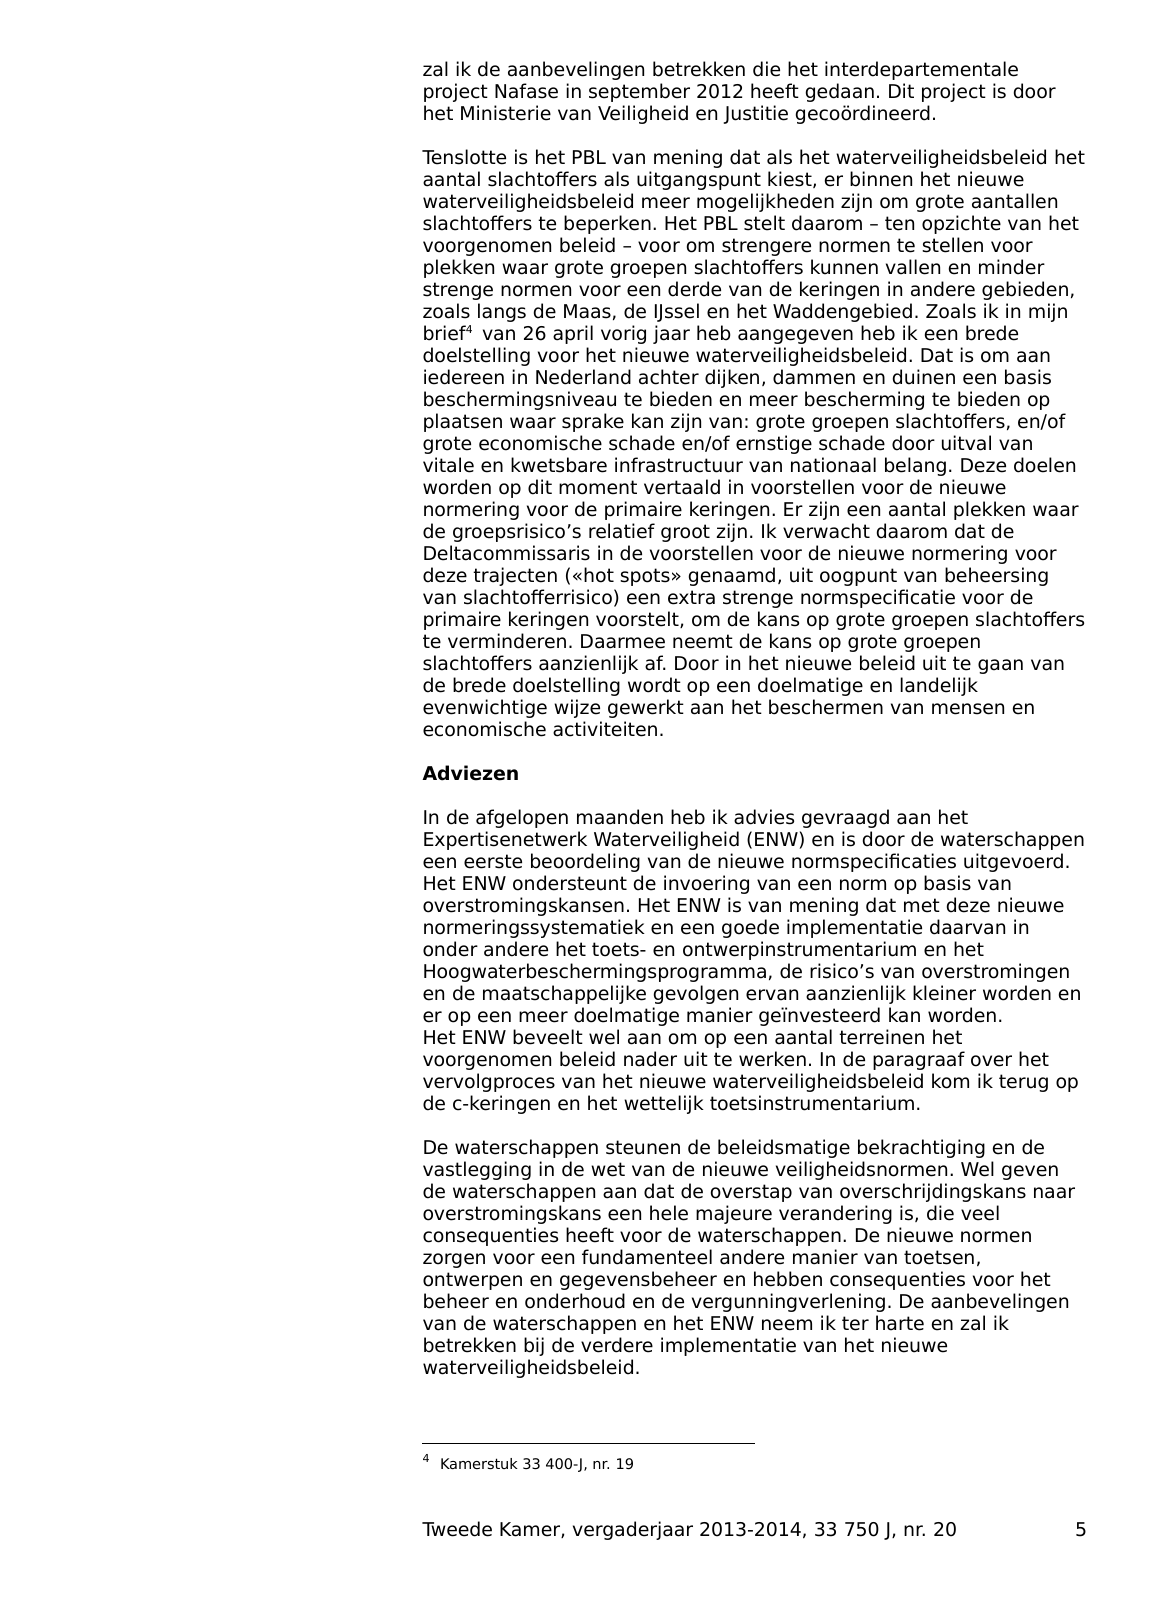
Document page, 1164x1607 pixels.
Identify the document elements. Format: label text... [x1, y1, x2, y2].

text Tenslotte is het PBL van mening dat als het waterveiligheidsbeleid het aantal slachtoffers als uitgangspunt kiest, er binnen het nieuwe waterveiligheidsbeleid meer mogelijkheden zijn om grote aantallen slachtoffers te beperken. Het PBL stelt daarom – ten opzichte van het voorgenomen beleid – voor om strengere normen te stellen voor plekken waar grote groepen slachtoffers kunnen vallen en minder strenge normen voor een derde van de keringen in andere gebieden, zoals langs de Maas, de IJssel en het Waddengebied. Zoals ik in mijn brief van 26 april vorig jaar heb aangegeven heb ik een brede doelstelling voor het nieuwe waterveiligheidsbeleid. Dat is om aan iedereen in Nederland achter dijken, dammen en duinen een basis beschermingsniveau te bieden en meer bescherming te bieden op plaatsen waar sprake kan zijn van: grote groepen slachtoffers, en/of grote economische schade en/of ernstige schade door uitval van vitale en kwetsbare infrastructuur van nationaal belang. Deze doelen worden op dit moment vertaald in voorstellen voor de nieuwe normering voor de primaire keringen. Er zijn een aantal plekken waar de groepsrisico’s relatief groot zijn. Ik verwacht daarom dat de Deltacommissaris in de voorstellen voor de nieuwe normering voor deze trajecten («hot spots» genaamd, uit oogpunt van beheersing van slachtofferrisico) een extra strenge normspecificatie voor de primaire keringen voorstelt, om de kans op grote groepen slachtoffers te verminderen. Daarmee neemt de kans op grote groepen slachtoffers aanzienlijk af. Door in het nieuwe beleid uit te gaan van de brede doelstelling wordt op een doelmatige en landelijk evenwichtige wijze gewerkt aan het beschermen van mensen en economische activiteiten. [422, 147, 1087, 741]
subtitle Adviezen [422, 763, 1087, 785]
text In de afgelopen maanden heb ik advies gevraagd aan het Expertisenetwerk Waterveiligheid (ENW) en is door de waterschappen een eerste beoordeling van de nieuwe normspecificaties uitgevoerd. Het ENW ondersteunt de invoering van een norm op basis van overstromingskansen. Het ENW is van mening dat met deze nieuwe normeringssystematiek en een goede implementatie daarvan in onder andere het toets- en ontwerpinstrumentarium en het Hoogwaterbeschermingsprogramma, de risico’s van overstromingen en de maatschappelijke gevolgen ervan aanzienlijk kleiner worden en er op een meer doelmatige manier geïnvesteerd kan worden. [422, 807, 1087, 1027]
text Het ENW beveelt wel aan om op een aantal terreinen het voorgenomen beleid nader uit te werken. In de paragraaf over het vervolgproces van het nieuwe waterveiligheidsbeleid kom ik terug op de c-keringen en het wettelijk toetsinstrumentarium. [422, 1027, 1087, 1115]
text zal ik de aanbevelingen betrekken die het interdepartementale project Nafase in september 2012 heeft gedaan. Dit project is door het Ministerie van Veiligheid en Justitie gecoördineerd. [422, 59, 1087, 125]
text De waterschappen steunen de beleidsmatige bekrachtiging en de vastlegging in de wet van de nieuwe veiligheidsnormen. Wel geven de waterschappen aan dat de overstap van overschrijdingskans naar overstromingskans een hele majeure verandering is, die veel consequenties heeft voor de waterschappen. De nieuwe normen zorgen voor een fundamenteel andere manier van toetsen, ontwerpen en gegevensbeheer en hebben consequenties voor het beheer en onderhoud en de vergunningverlening. De aanbevelingen van de waterschappen en het ENW neem ik ter harte en zal ik betrekken bij de verdere implementatie van het nieuwe waterveiligheidsbeleid. [422, 1137, 1087, 1379]
text Kamerstuk 33 400-J, nr. 19 [422, 1452, 1087, 1474]
